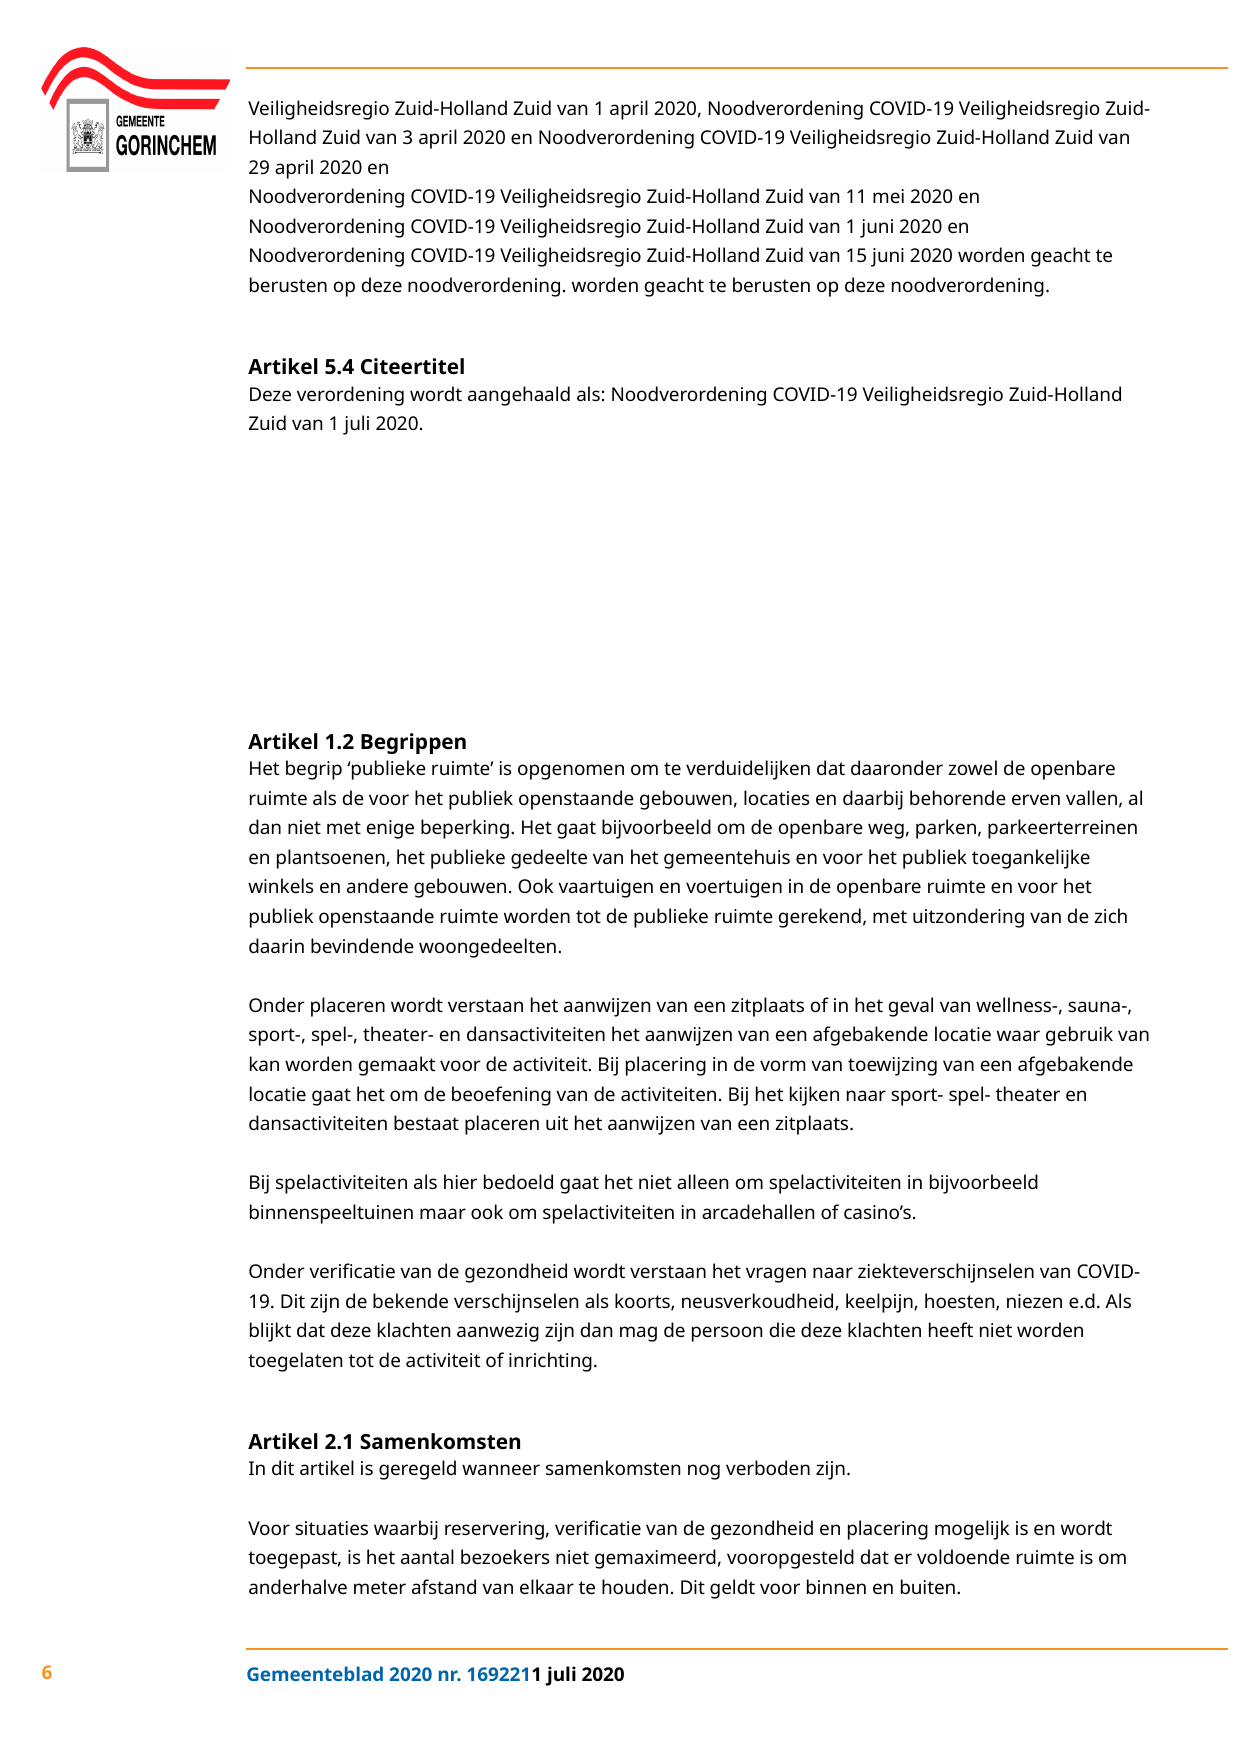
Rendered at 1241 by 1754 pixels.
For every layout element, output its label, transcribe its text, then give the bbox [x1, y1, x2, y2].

text Noodverordening COVID-19 Veiligheidsregio Zuid-Holland Zuid van 1 juni 2020 en [248, 213, 1152, 239]
text Artikel 5.4 Citeertitel [248, 352, 1152, 381]
text Voor situaties waarbij reservering, verificatie van de gezondheid en placering mogelijk is en wordt toegepast, is het aantal bezoekers niet gemaximeerd, vooropgesteld dat er voldoende ruimte is om anderhalve meter afstand van elkaar te houden. Dit geldt voor binnen en buiten. [248, 1515, 1152, 1599]
text Het begrip ‘publieke ruimte’ is opgenomen om te verduidelijken dat daaronder zowel de openbare ruimte als de voor het publiek openstaande gebouwen, locaties en daarbij behorende erven vallen, al dan niet met enige beperking. Het gaat bijvoorbeeld om de openbare weg, parken, parkeerterreinen en plantsoenen, het publieke gedeelte van het gemeentehuis en voor het publiek toegankelijke winkels en andere gebouwen. Ook vaartuigen en voertuigen in de openbare ruimte en voor het publiek openstaande ruimte worden tot de publieke ruimte gerekend, met uitzondering van de zich daarin bevindende woongedeelten. [248, 755, 1152, 959]
text Bij spelactiviteiten als hier bedoeld gaat het niet alleen om spelactiviteiten in bijvoorbeeld binnenspeeltuinen maar ook om spelactiviteiten in arcadehallen of casino’s. [248, 1169, 1152, 1225]
text Deze verordening wordt aangehaald als: Noodverordening COVID-19 Veiligheidsregio Zuid-Holland Zuid van 1 juli 2020. [248, 381, 1152, 436]
picture [41, 47, 231, 172]
text Onder placeren wordt verstaan het aanwijzen van een zitplaats of in het geval van wellness-, sauna-, sport-, spel-, theater- en dansactiviteiten het aanwijzen van een afgebakende locatie waar gebruik van kan worden gemaakt voor de activiteit. Bij placering in de vorm van toewijzing van een afgebakende locatie gaat het om de beoefening van de activiteiten. Bij het kijken naar sport- spel- theater en dansactiviteiten bestaat placeren uit het aanwijzen van een zitplaats. [248, 992, 1152, 1136]
text Veiligheidsregio Zuid-Holland Zuid van 1 april 2020, Noodverordening COVID-19 Veiligheidsregio Zuid-Holland Zuid van 3 april 2020 en Noodverordening COVID-19 Veiligheidsregio Zuid-Holland Zuid van 29 april 2020 en [248, 95, 1152, 180]
text Noodverordening COVID-19 Veiligheidsregio Zuid-Holland Zuid van 11 mei 2020 en [248, 183, 1152, 209]
text Artikel 2.1 Samenkomsten [248, 1427, 1152, 1456]
text In dit artikel is geregeld wanneer samenkomsten nog verboden zijn. [248, 1456, 1152, 1481]
text Artikel 1.2 Begrippen [248, 727, 1152, 755]
text Noodverordening COVID-19 Veiligheidsregio Zuid-Holland Zuid van 15 juni 2020 worden geacht te berusten op deze noodverordening. worden geacht te berusten op deze noodverordening. [248, 243, 1152, 298]
text Onder verificatie van de gezondheid wordt verstaan het vragen naar ziekteverschijnselen van COVID-19. Dit zijn de bekende verschijnselen als koorts, neusverkoudheid, keelpijn, hoesten, niezen e.d. Als blijkt dat deze klachten aanwezig zijn dan mag de persoon die deze klachten heeft niet worden toegelaten tot de activiteit of inrichting. [248, 1258, 1152, 1373]
